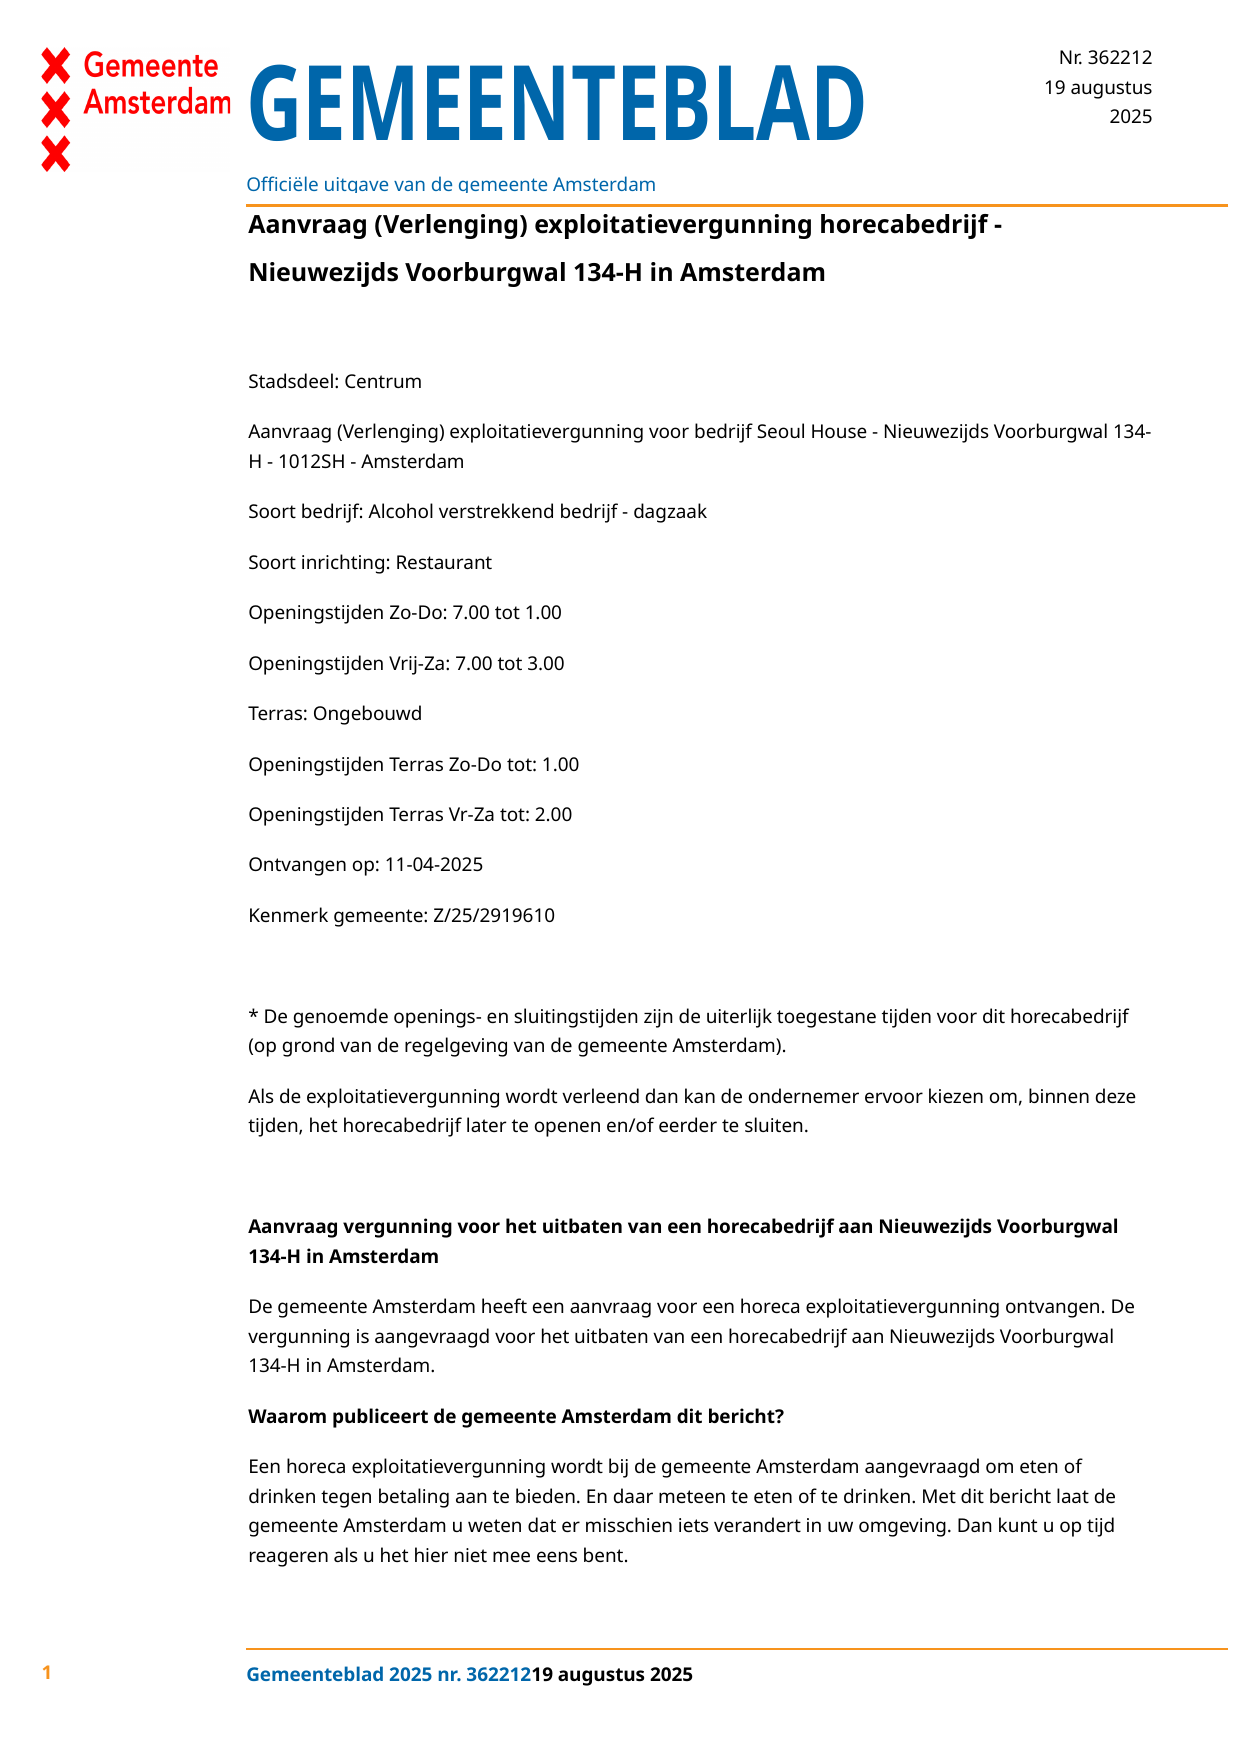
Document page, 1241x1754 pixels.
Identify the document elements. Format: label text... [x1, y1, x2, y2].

text Openingstijden Vrij-Za: 7.00 tot 3.00 [248, 650, 1152, 676]
text Openingstijden Terras Vr-Za tot: 2.00 [248, 801, 1152, 827]
text Een horeca exploitatievergunning wordt bij de gemeente Amsterdam aangevraagd om eten of drinken tegen betaling aan te bieden. En daar meteen te eten of te drinken. Met dit bericht laat de gemeente Amsterdam u weten dat er misschien iets verandert in uw omgeving. Dan kunt u op tijd reageren als u het hier niet mee eens bent. [248, 1453, 1152, 1568]
text * De genoemde openings- en sluitingstijden zijn de uiterlijk toegestane tijden voor dit horecabedrijf (op grond van de regelgeving van de gemeente Amsterdam). [248, 1003, 1152, 1058]
text Aanvraag (Verlenging) exploitatievergunning voor bedrijf Seoul House - Nieuwezijds Voorburgwal 134-H - 1012SH - Amsterdam [248, 419, 1152, 474]
text Openingstijden Zo-Do: 7.00 tot 1.00 [248, 599, 1152, 625]
text Aanvraag (Verlenging) exploitatievergunning horecabedrijf - Nieuwezijds Voorburgwal 134-H in Amsterdam [248, 207, 1152, 288]
text Aanvraag vergunning voor het uitbaten van een horecabedrijf aan Nieuwezijds Voorburgwal 134-H in Amsterdam [248, 1213, 1152, 1269]
text Waarom publiceert de gemeente Amsterdam dit bericht? [248, 1403, 1152, 1429]
text Als de exploitatievergunning wordt verleend dan kan de ondernemer ervoor kiezen om, binnen deze tijden, het horecabedrijf later te openen en/of eerder te sluiten. [248, 1083, 1152, 1138]
text Kenmerk gemeente: Z/25/2919610 [248, 902, 1152, 928]
text De gemeente Amsterdam heeft een aanvraag voor een horeca exploitatievergunning ontvangen. De vergunning is aangevraagd voor het uitbaten van een horecabedrijf aan Nieuwezijds Voorburgwal 134-H in Amsterdam. [248, 1293, 1152, 1378]
text Soort bedrijf: Alcohol verstrekkend bedrijf - dagzaak [248, 499, 1152, 524]
picture [41, 47, 231, 172]
text Terras: Ongebouwd [248, 700, 1152, 726]
text Soort inrichting: Restaurant [248, 549, 1152, 575]
text Ontvangen op: 11-04-2025 [248, 852, 1152, 877]
text Openingstijden Terras Zo-Do tot: 1.00 [248, 751, 1152, 777]
text Stadsdeel: Centrum [248, 368, 1152, 394]
